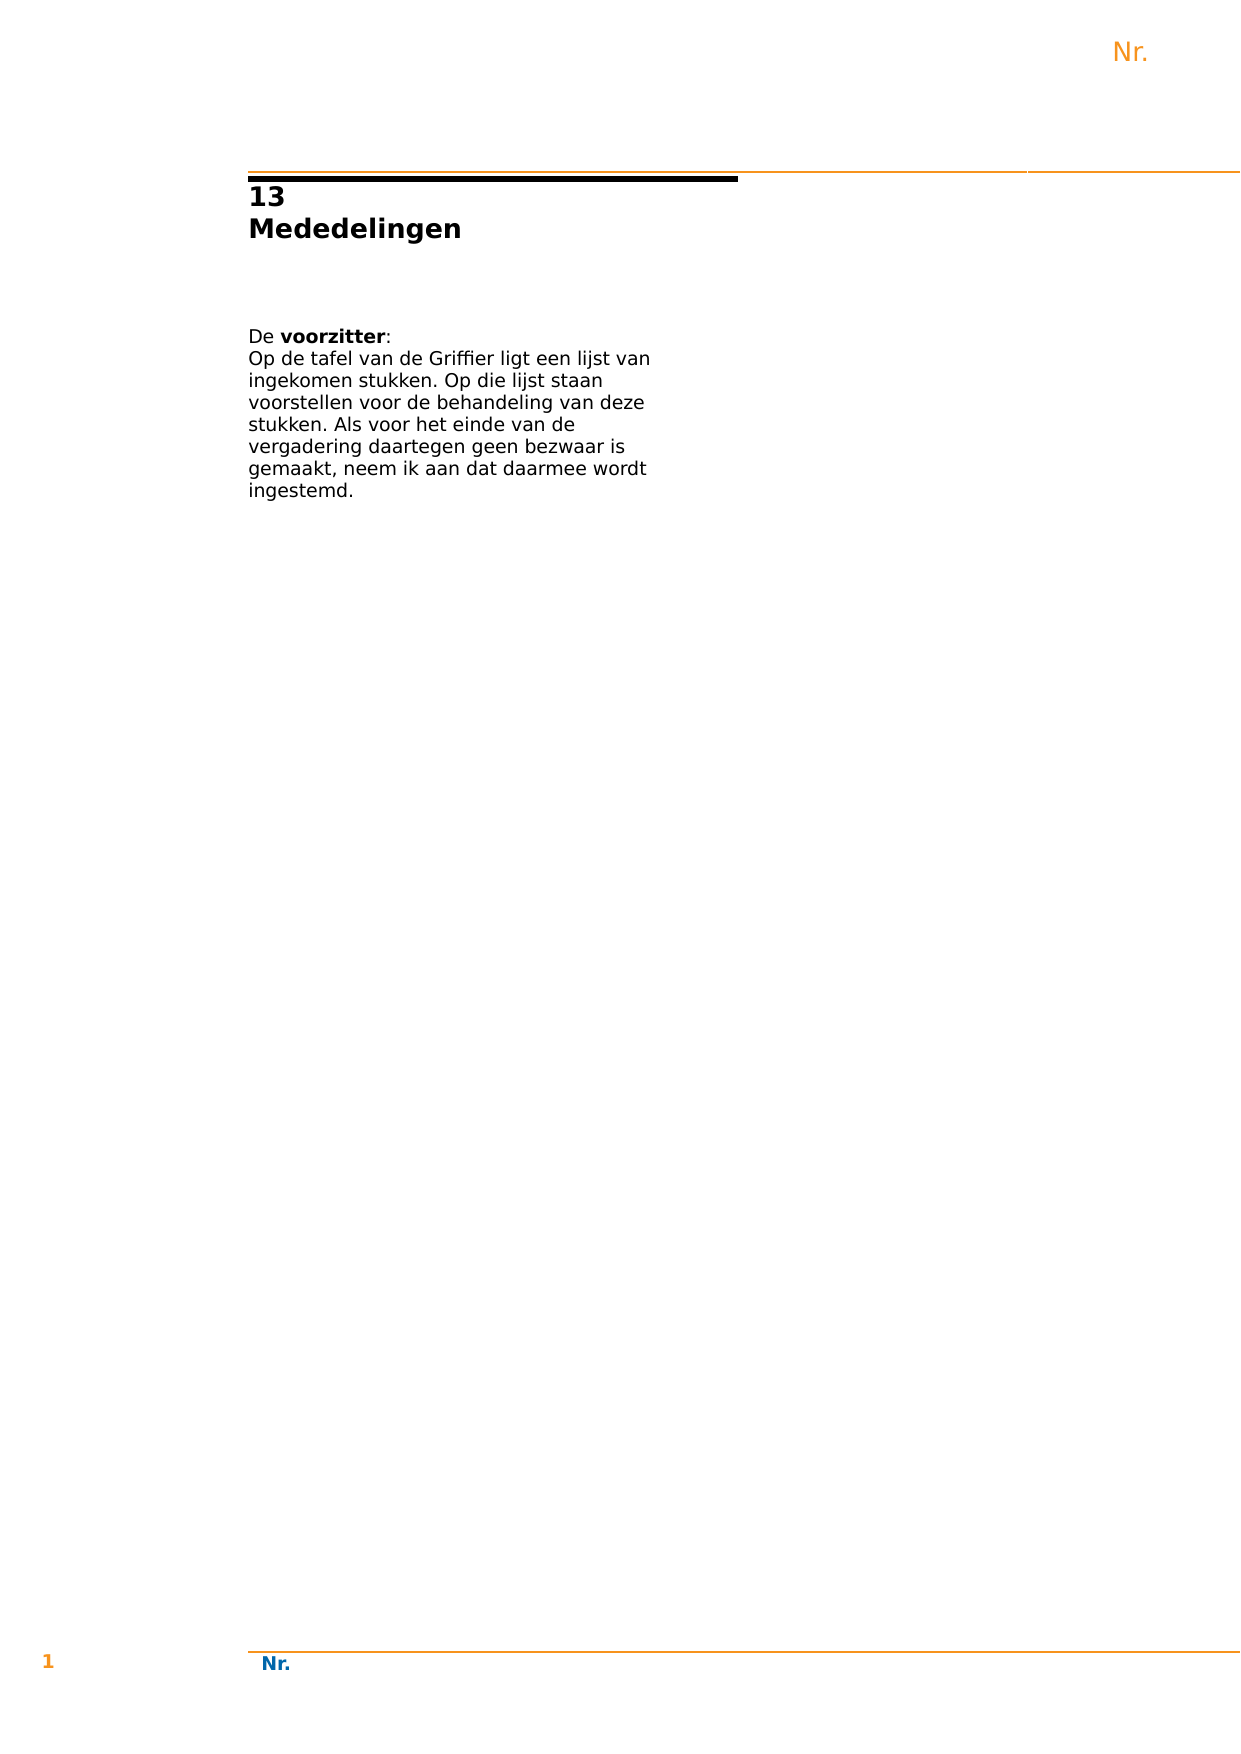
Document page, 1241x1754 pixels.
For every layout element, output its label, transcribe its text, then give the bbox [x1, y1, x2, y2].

text Op de tafel van de Griffier ligt een lijst van ingekomen stukken. Op die lijst staan voorstellen voor de behandeling van deze stukken. Als voor het einde van de vergadering daartegen geen bezwaar is gemaakt, neem ik aan dat daarmee wordt ingestemd. [248, 348, 691, 502]
title 13 Mededelingen [248, 182, 691, 244]
text De voorzitter: [248, 326, 691, 348]
